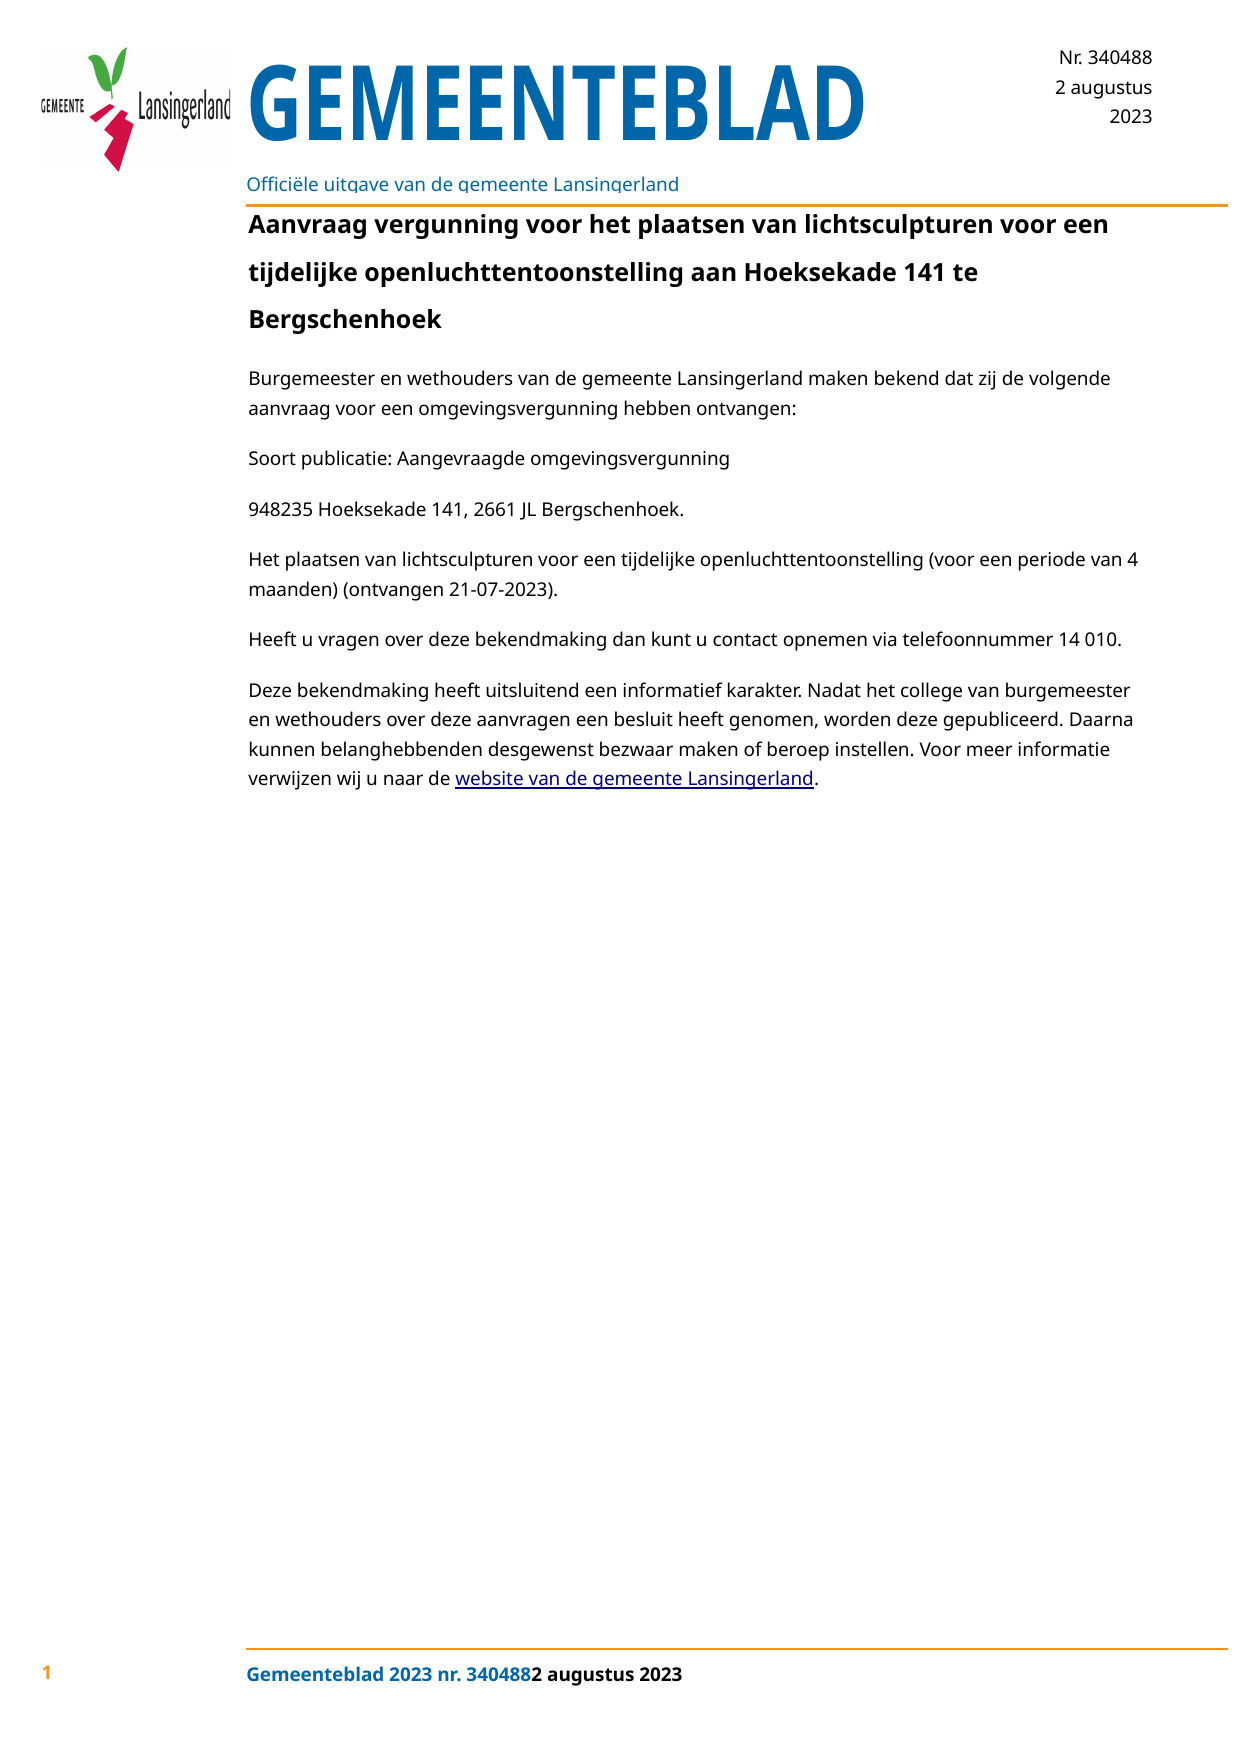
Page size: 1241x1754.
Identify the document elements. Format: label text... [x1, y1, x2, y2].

text 948235 Hoeksekade 141, 2661 JL Bergschenhoek. [248, 496, 1152, 522]
text Het plaatsen van lichtsculpturen voor een tijdelijke openluchttentoonstelling (voor een periode van 4 maanden) (ontvangen 21-07-2023). [248, 546, 1152, 602]
picture [41, 47, 231, 172]
text Aanvraag vergunning voor het plaatsen van lichtsculpturen voor een tijdelijke openluchttentoonstelling aan Hoeksekade 141 te Bergschenhoek [248, 207, 1152, 336]
text Burgemeester en wethouders van de gemeente Lansingerland maken bekend dat zij de volgende aanvraag voor een omgevingsvergunning hebben ontvangen: [248, 366, 1152, 421]
text Heeft u vragen over deze bekendmaking dan kunt u contact opnemen via telefoonnummer 14 010. [248, 626, 1152, 652]
text Deze bekendmaking heeft uitsluitend een informatief karakter. Nadat het college van burgemeester en wethouders over deze aanvragen een besluit heeft genomen, worden deze gepubliceerd. Daarna kunnen belanghebbenden desgewenst bezwaar maken of beroep instellen. Voor meer informatie verwijzen wij u naar de website van de gemeente Lansingerland. [248, 677, 1152, 791]
text Soort publicatie: Aangevraagde omgevingsvergunning [248, 446, 1152, 471]
